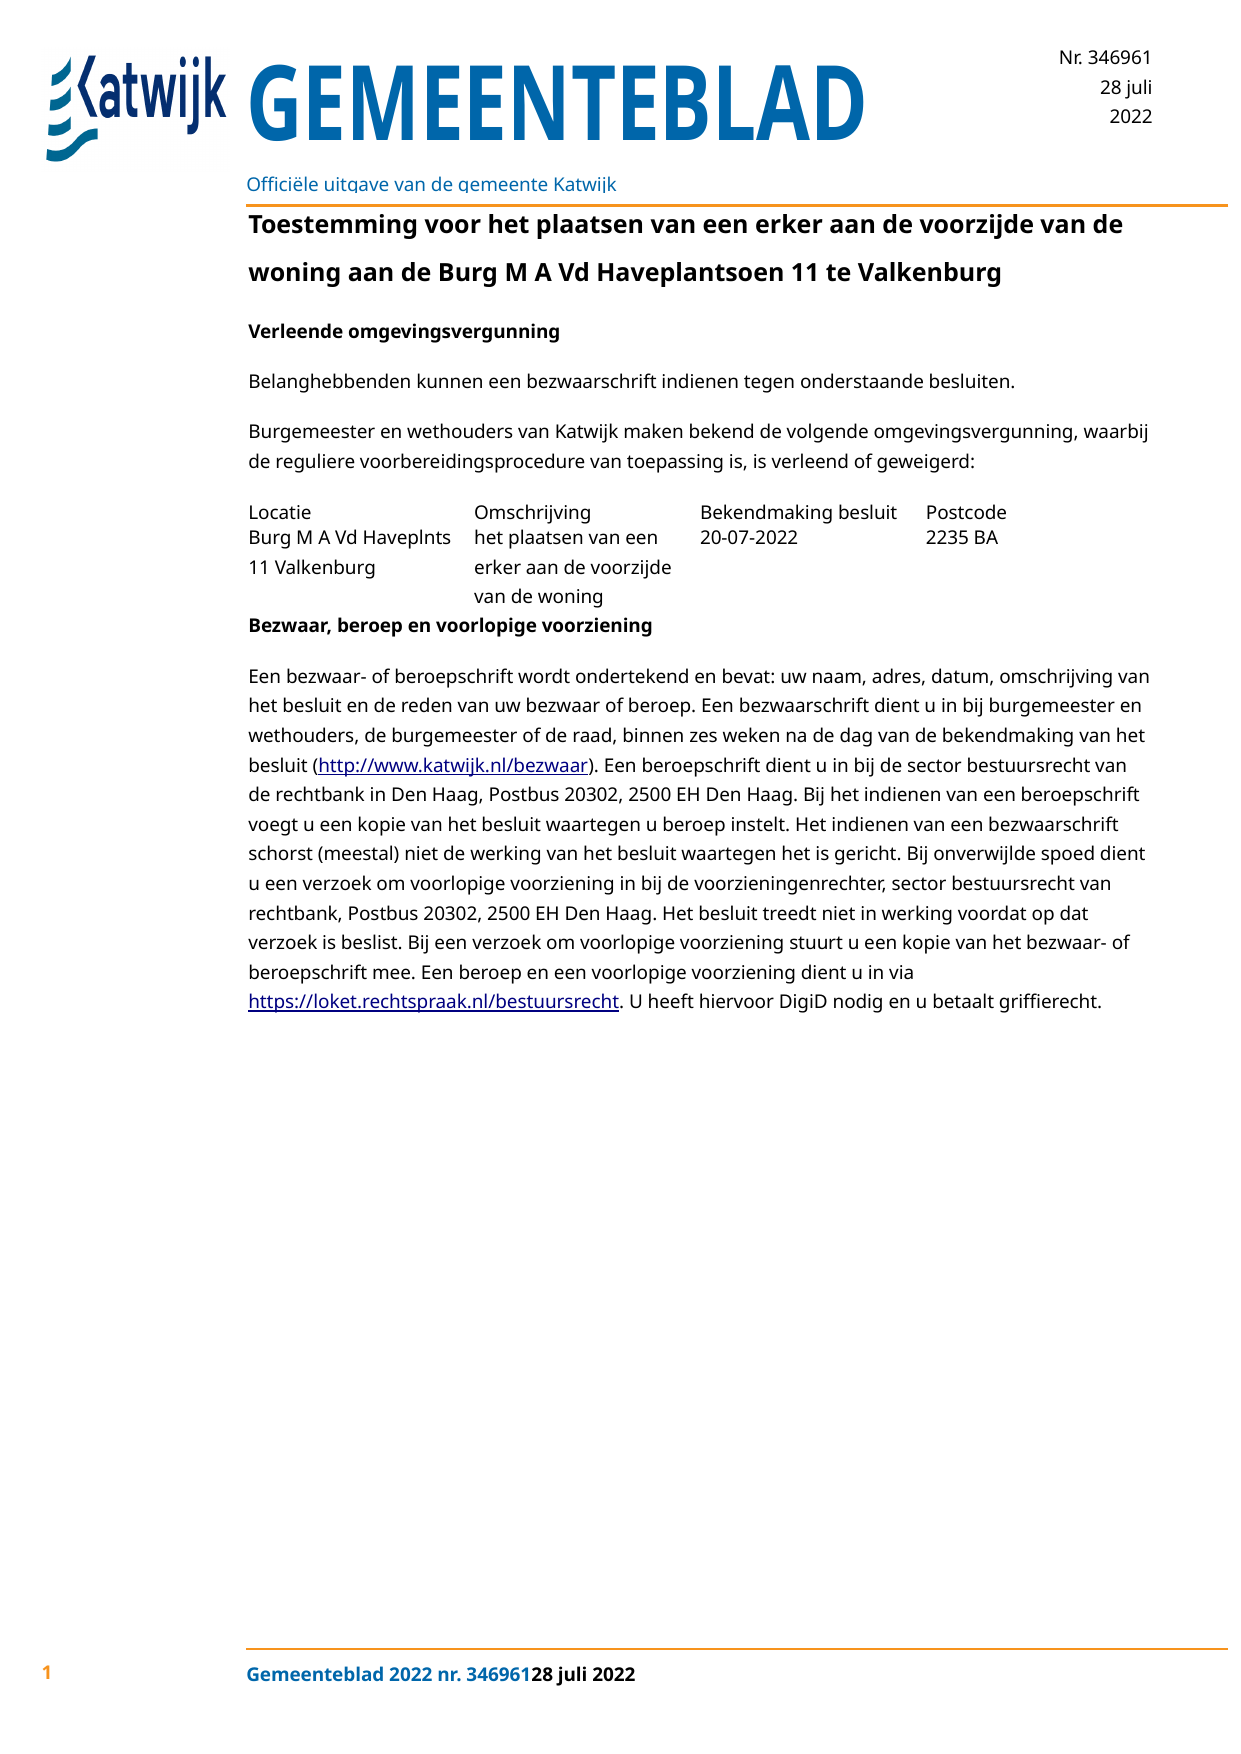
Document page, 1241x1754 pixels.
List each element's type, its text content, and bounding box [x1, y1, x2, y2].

table_header Omschrijving [474, 499, 700, 524]
picture [41, 47, 231, 172]
table_cell het plaatsen van een erker aan de voorzijde van de woning [474, 525, 700, 609]
text Bezwaar, beroep en voorlopige voorziening [248, 613, 1152, 638]
text Belanghebbenden kunnen een bezwaarschrift indienen tegen onderstaande besluiten. [248, 368, 1152, 394]
table_header Postcode [926, 499, 1152, 524]
table_cell 2235 BA [926, 525, 1152, 609]
text Toestemming voor het plaatsen van een erker aan de voorzijde van de woning aan de Burg M A Vd Haveplantsoen 11 te Valkenburg [248, 207, 1152, 288]
table_cell 20-07-2022 [700, 525, 926, 609]
text Verleende omgevingsvergunning [248, 318, 1152, 344]
table_header Bekendmaking besluit [700, 499, 926, 524]
table_cell Burg M A Vd Haveplnts 11 Valkenburg [248, 525, 474, 609]
table_header Locatie [248, 499, 474, 524]
text Burgemeester en wethouders van Katwijk maken bekend de volgende omgevingsvergunning, waarbij de reguliere voorbereidingsprocedure van toepassing is, is verleend of geweigerd: [248, 419, 1152, 474]
text Een bezwaar- of beroepschrift wordt ondertekend en bevat: uw naam, adres, datum, omschrijving van het besluit en de reden van uw bezwaar of beroep. Een bezwaarschrift dient u in bij burgemeester en wethouders, de burgemeester of de raad, binnen zes weken na de dag van de bekendmaking van het besluit (http://www.katwijk.nl/bezwaar). Een beroepschrift dient u in bij de sector bestuursrecht van de rechtbank in Den Haag, Postbus 20302, 2500 EH Den Haag. Bij het indienen van een beroepschrift voegt u een kopie van het besluit waartegen u beroep instelt. Het indienen van een bezwaarschrift schorst (meestal) niet de werking van het besluit waartegen het is gericht. Bij onverwijlde spoed dient u een verzoek om voorlopige voorziening in bij de voorzieningenrechter, sector bestuursrecht van rechtbank, Postbus 20302, 2500 EH Den Haag. Het besluit treedt niet in werking voordat op dat verzoek is beslist. Bij een verzoek om voorlopige voorziening stuurt u een kopie van het bezwaar- of beroepschrift mee. Een beroep en een voorlopige voorziening dient u in via https://loket.rechtspraak.nl/bestuursrecht. U heeft hiervoor DigiD nodig en u betaalt griffierecht. [248, 663, 1152, 1014]
